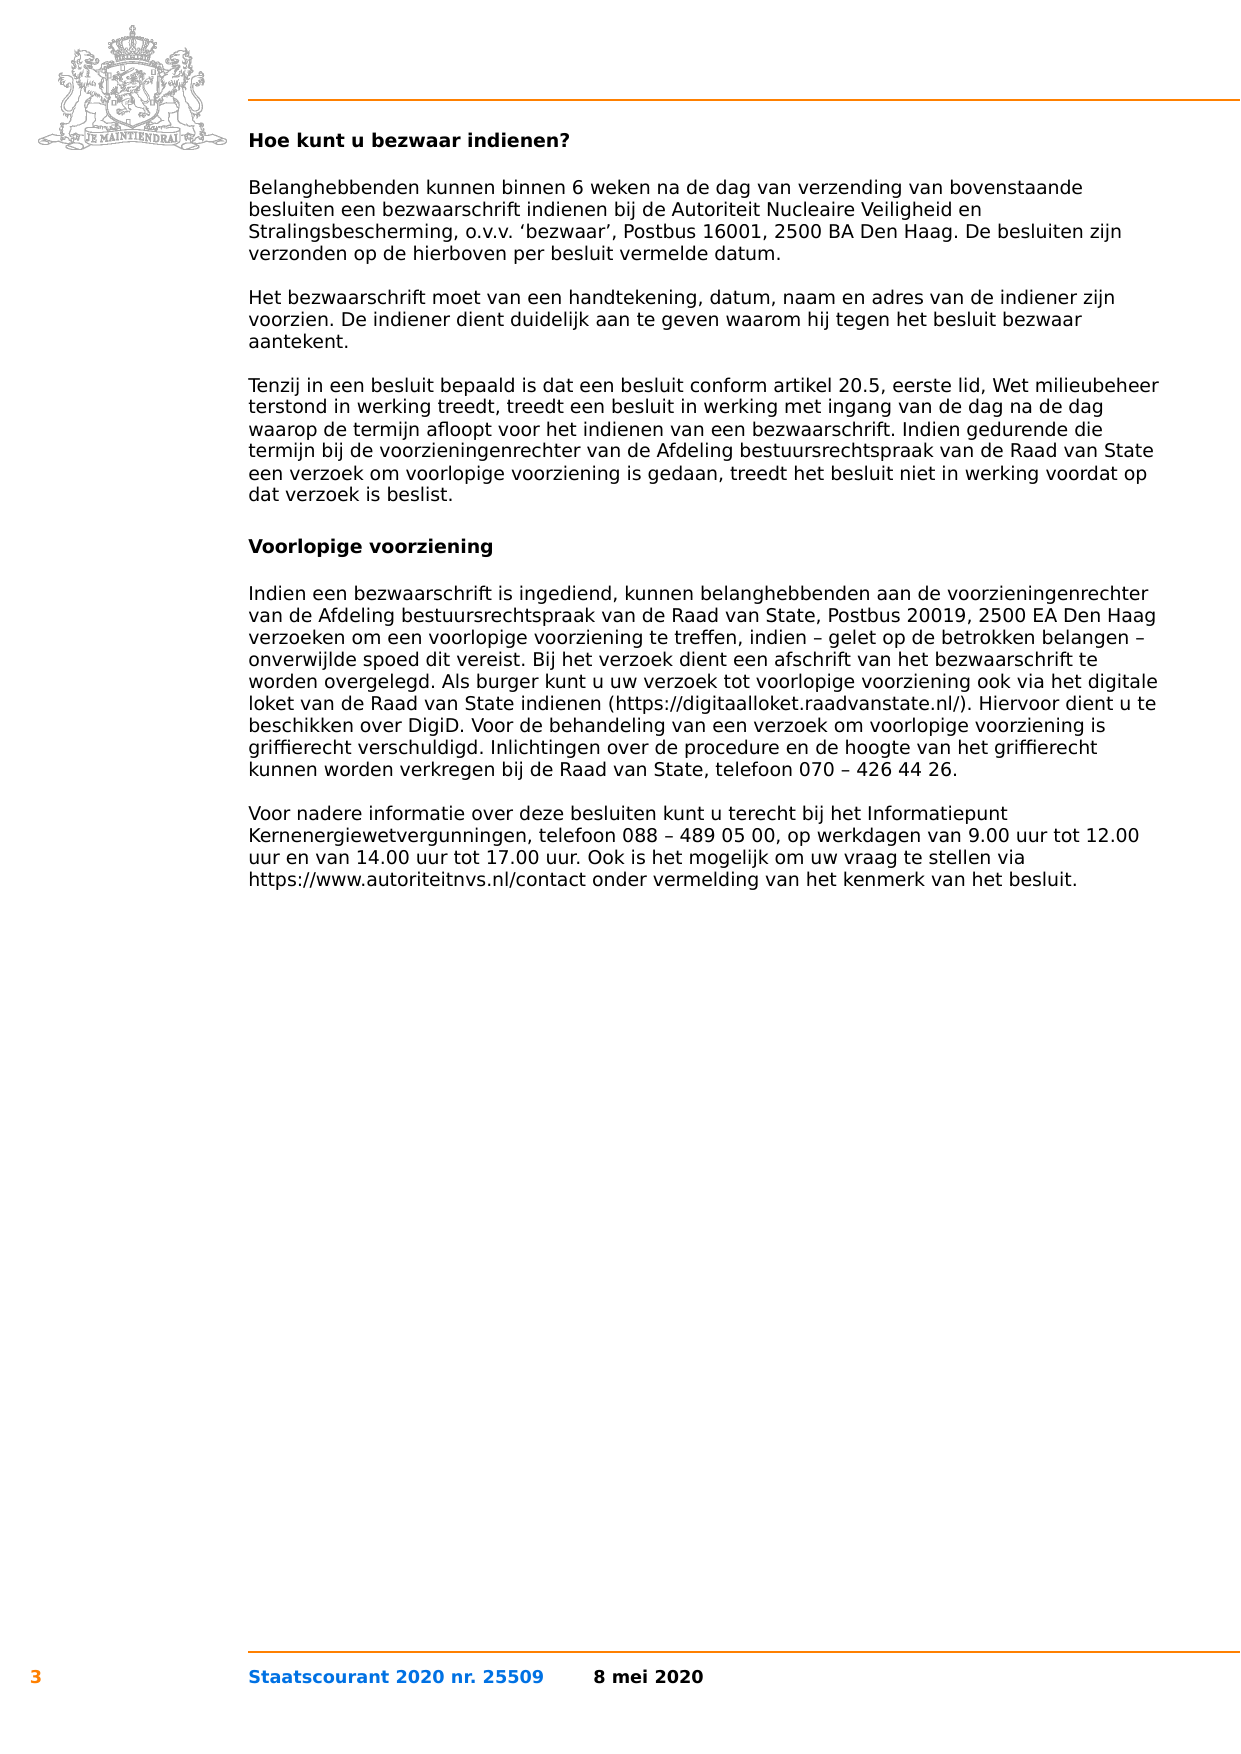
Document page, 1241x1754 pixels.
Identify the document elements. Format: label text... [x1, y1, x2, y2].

text Indien een bezwaarschrift is ingediend, kunnen belanghebbenden aan de voorzieningenrechter van de Afdeling bestuursrechtspraak van de Raad van State, Postbus 20019, 2500 EA Den Haag verzoeken om een voorlopige voorziening te treffen, indien – gelet op de betrokken belangen – onverwijlde spoed dit vereist. Bij het verzoek dient een afschrift van het bezwaarschrift te worden overgelegd. Als burger kunt u uw verzoek tot voorlopige voorziening ook via het digitale loket van de Raad van State indienen (https://digitaalloket.raadvanstate.nl/). Hiervoor dient u te beschikken over DigiD. Voor de behandeling van een verzoek om voorlopige voorziening is griffierecht verschuldigd. Inlichtingen over de procedure en de hoogte van het griffierecht kunnen worden verkregen bij de Raad van State, telefoon 070 – 426 44 26. [248, 583, 1163, 781]
text Tenzij in een besluit bepaald is dat een besluit conform artikel 20.5, eerste lid, Wet milieubeheer terstond in werking treedt, treedt een besluit in werking met ingang van de dag na de dag waarop de termijn afloopt voor het indienen van een bezwaarschrift. Indien gedurende die termijn bij de voorzieningenrechter van de Afdeling bestuursrechtspraak van de Raad van State een verzoek om voorlopige voorziening is gedaan, treedt het besluit niet in werking voordat op dat verzoek is beslist. [248, 374, 1163, 506]
text Voor nadere informatie over deze besluiten kunt u terecht bij het Informatiepunt Kernenergiewetvergunningen, telefoon 088 – 489 05 00, op werkdagen van 9.00 uur tot 12.00 uur en van 14.00 uur tot 17.00 uur. Ook is het mogelijk om uw vraag te stellen via https://www.autoriteitnvs.nl/contact onder vermelding van het kenmerk van het besluit. [248, 803, 1163, 891]
subtitle Hoe kunt u bezwaar indienen? [248, 130, 1163, 152]
picture [38, 25, 227, 150]
subtitle Voorlopige voorziening [248, 536, 1163, 558]
text Belanghebbenden kunnen binnen 6 weken na de dag van verzending van bovenstaande besluiten een bezwaarschrift indienen bij de Autoriteit Nucleaire Veiligheid en Stralingsbescherming, o.v.v. ‘bezwaar’, Postbus 16001, 2500 BA Den Haag. De besluiten zijn verzonden op de hierboven per besluit vermelde datum. [248, 177, 1163, 265]
text Het bezwaarschrift moet van een handtekening, datum, naam en adres van de indiener zijn voorzien. De indiener dient duidelijk aan te geven waarom hij tegen het besluit bezwaar aantekent. [248, 287, 1163, 353]
